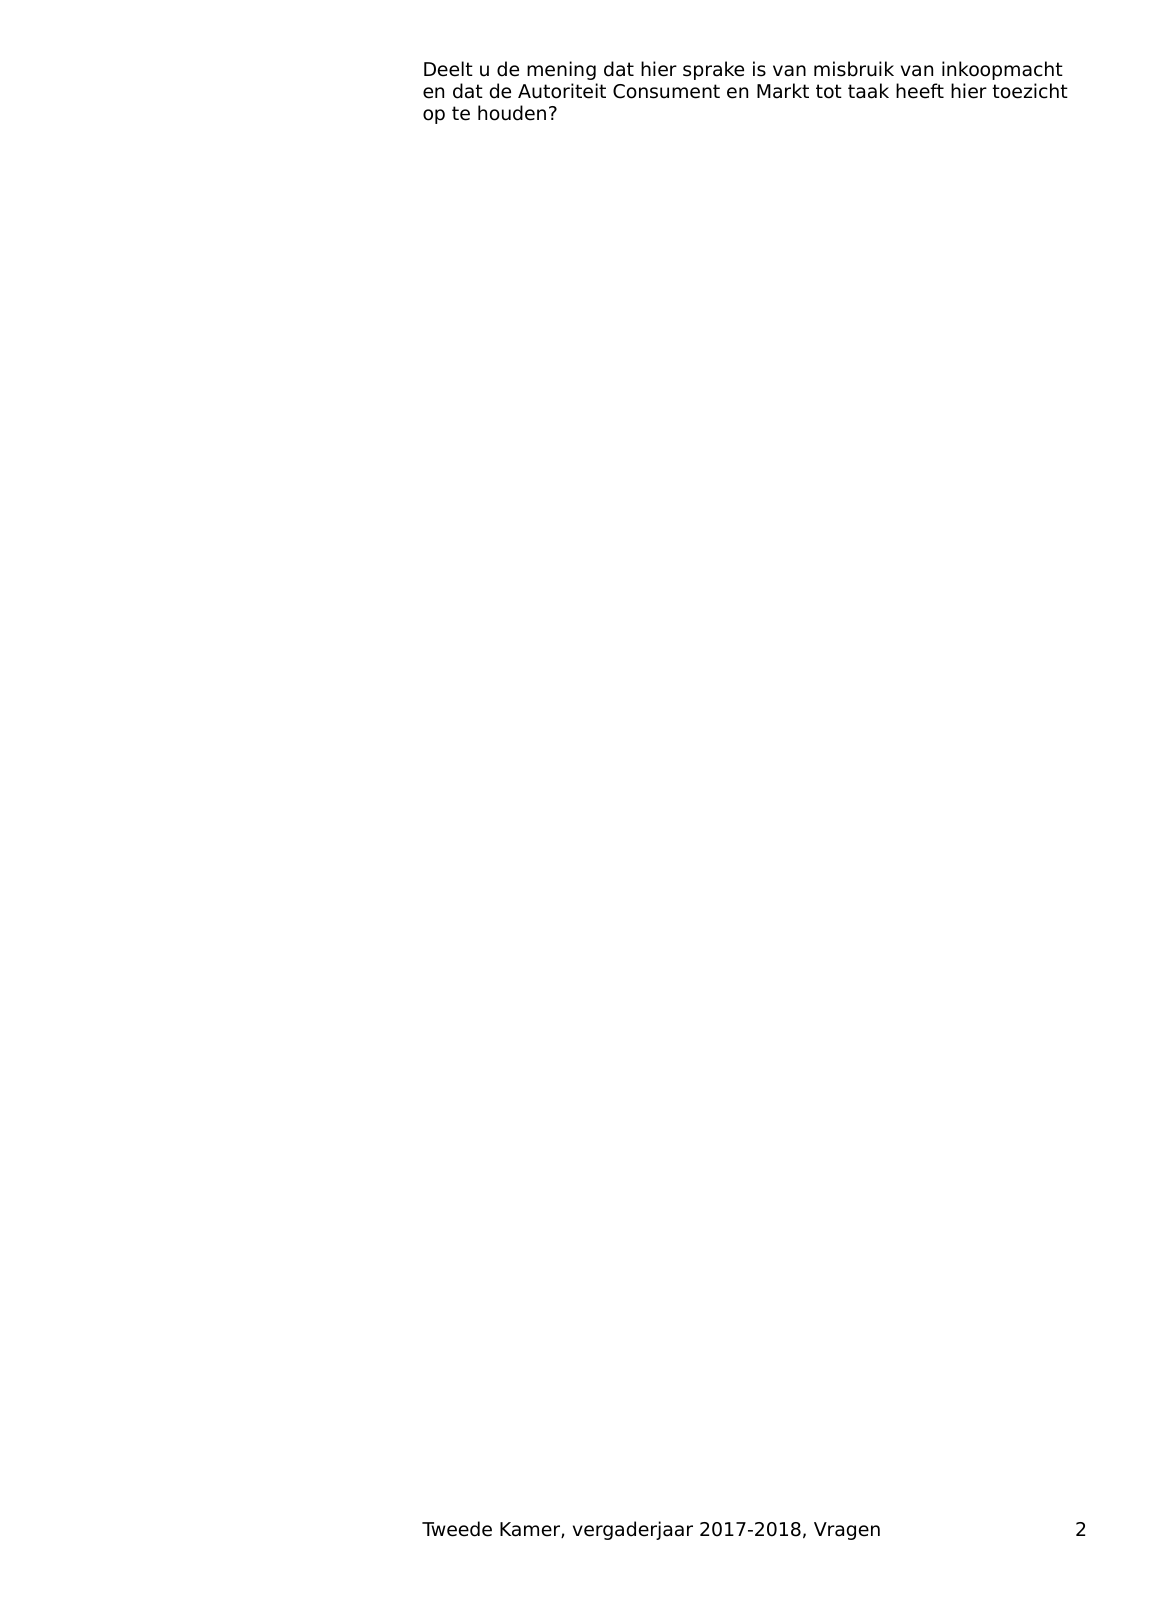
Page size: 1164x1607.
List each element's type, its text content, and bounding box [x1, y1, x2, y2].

text Deelt u de mening dat hier sprake is van misbruik van inkoopmacht en dat de Autoriteit Consument en Markt tot taak heeft hier toezicht op te houden? [422, 59, 1087, 125]
